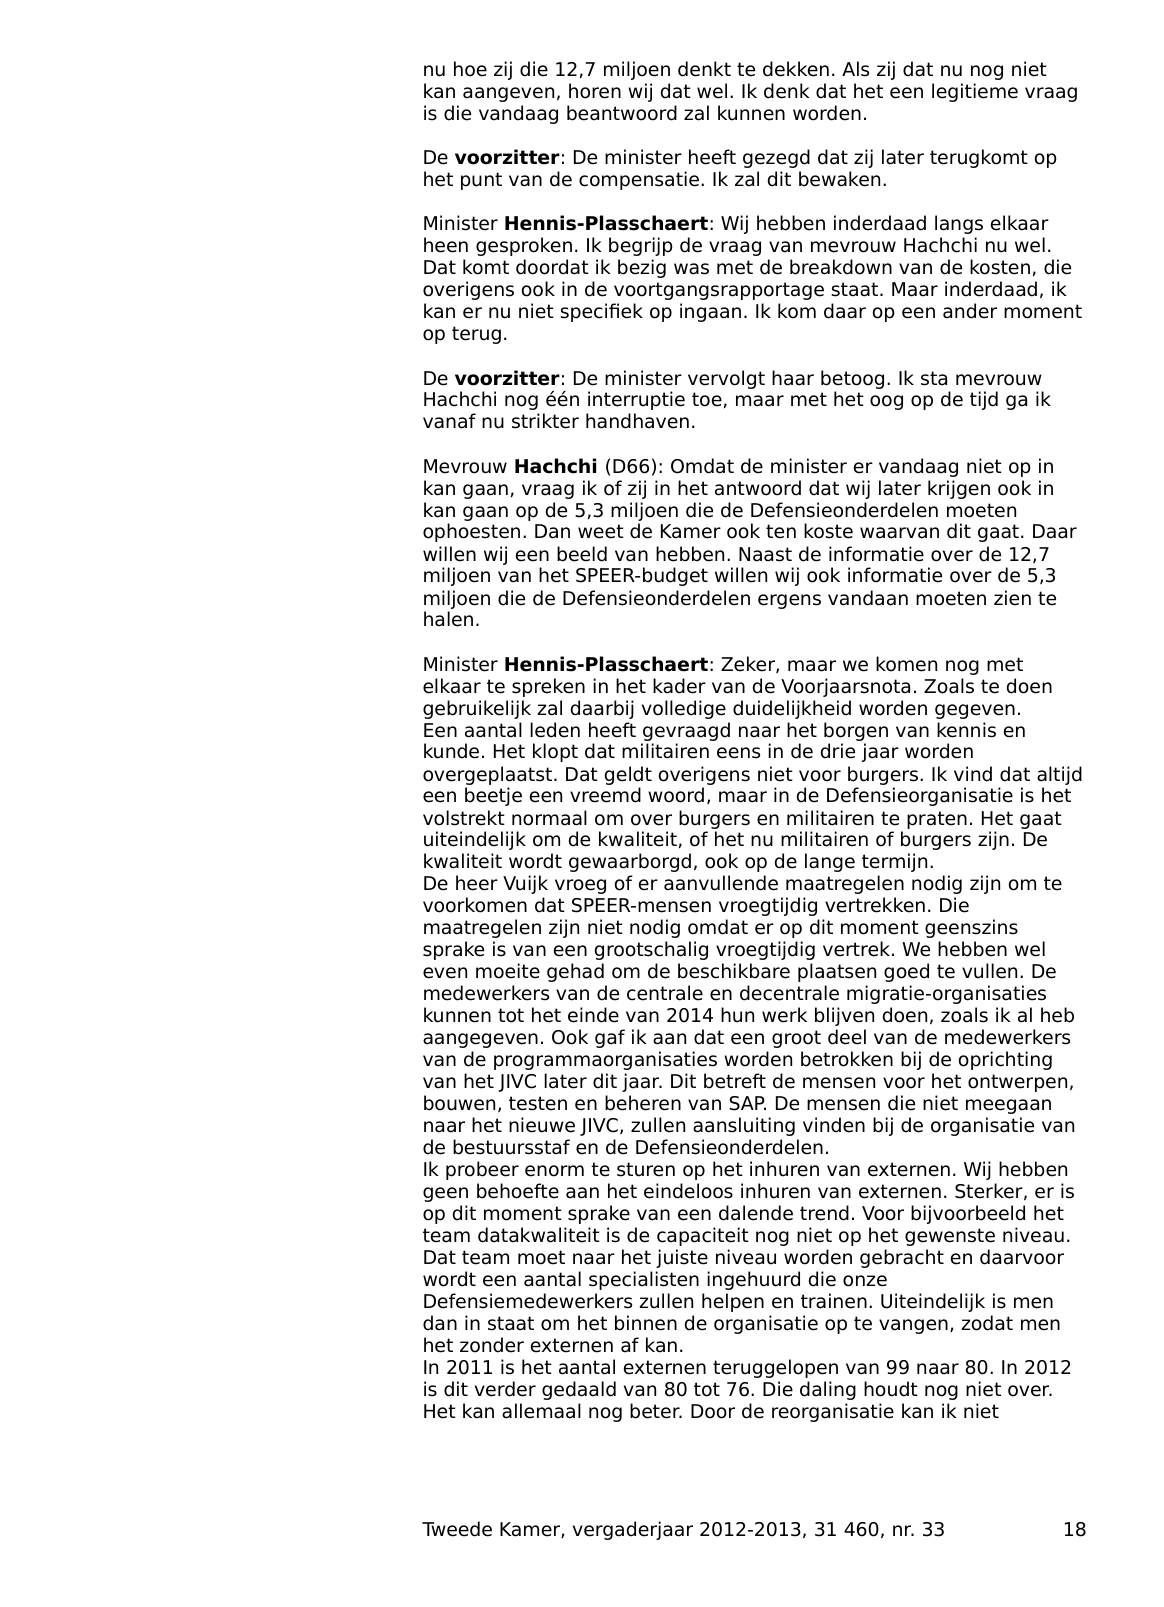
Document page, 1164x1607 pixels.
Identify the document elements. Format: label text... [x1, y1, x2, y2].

text De voorzitter: De minister heeft gezegd dat zij later terugkomt op het punt van de compensatie. Ik zal dit bewaken. [422, 147, 1087, 191]
text Minister Hennis-Plasschaert: Wij hebben inderdaad langs elkaar heen gesproken. Ik begrijp de vraag van mevrouw Hachchi nu wel. Dat komt doordat ik bezig was met de breakdown van de kosten, die overigens ook in de voortgangsrapportage staat. Maar inderdaad, ik kan er nu niet specifiek op ingaan. Ik kom daar op een ander moment op terug. [422, 213, 1087, 345]
text In 2011 is het aantal externen teruggelopen van 99 naar 80. In 2012 is dit verder gedaald van 80 tot 76. Die daling houdt nog niet over. Het kan allemaal nog beter. Door de reorganisatie kan ik niet [422, 1357, 1087, 1423]
text Ik probeer enorm te sturen op het inhuren van externen. Wij hebben geen behoefte aan het eindeloos inhuren van externen. Sterker, er is op dit moment sprake van een dalende trend. Voor bijvoorbeeld het team datakwaliteit is de capaciteit nog niet op het gewenste niveau. Dat team moet naar het juiste niveau worden gebracht en daarvoor wordt een aantal specialisten ingehuurd die onze Defensiemedewerkers zullen helpen en trainen. Uiteindelijk is men dan in staat om het binnen de organisatie op te vangen, zodat men het zonder externen af kan. [422, 1159, 1087, 1357]
text De heer Vuijk vroeg of er aanvullende maatregelen nodig zijn om te voorkomen dat SPEER-mensen vroegtijdig vertrekken. Die maatregelen zijn niet nodig omdat er op dit moment geenszins sprake is van een grootschalig vroegtijdig vertrek. We hebben wel even moeite gehad om de beschikbare plaatsen goed te vullen. De medewerkers van de centrale en decentrale migratie-organisaties kunnen tot het einde van 2014 hun werk blijven doen, zoals ik al heb aangegeven. Ook gaf ik aan dat een groot deel van de medewerkers van de programmaorganisaties worden betrokken bij de oprichting van het JIVC later dit jaar. Dit betreft de mensen voor het ontwerpen, bouwen, testen en beheren van SAP. De mensen die niet meegaan naar het nieuwe JIVC, zullen aansluiting vinden bij de organisatie van de bestuursstaf en de Defensieonderdelen. [422, 873, 1087, 1159]
text Mevrouw Hachchi (D66): Omdat de minister er vandaag niet op in kan gaan, vraag ik of zij in het antwoord dat wij later krijgen ook in kan gaan op de 5,3 miljoen die de Defensieonderdelen moeten ophoesten. Dan weet de Kamer ook ten koste waarvan dit gaat. Daar willen wij een beeld van hebben. Naast de informatie over de 12,7 miljoen van het SPEER-budget willen wij ook informatie over de 5,3 miljoen die de Defensieonderdelen ergens vandaan moeten zien te halen. [422, 456, 1087, 631]
text nu hoe zij die 12,7 miljoen denkt te dekken. Als zij dat nu nog niet kan aangeven, horen wij dat wel. Ik denk dat het een legitieme vraag is die vandaag beantwoord zal kunnen worden. [422, 59, 1087, 125]
text De voorzitter: De minister vervolgt haar betoog. Ik sta mevrouw Hachchi nog één interruptie toe, maar met het oog op de tijd ga ik vanaf nu strikter handhaven. [422, 367, 1087, 433]
text Een aantal leden heeft gevraagd naar het borgen van kennis en kunde. Het klopt dat militairen eens in de drie jaar worden overgeplaatst. Dat geldt overigens niet voor burgers. Ik vind dat altijd een beetje een vreemd woord, maar in de Defensieorganisatie is het volstrekt normaal om over burgers en militairen te praten. Het gaat uiteindelijk om de kwaliteit, of het nu militairen of burgers zijn. De kwaliteit wordt gewaarborgd, ook op de lange termijn. [422, 719, 1087, 873]
text Minister Hennis-Plasschaert: Zeker, maar we komen nog met elkaar te spreken in het kader van de Voorjaarsnota. Zoals te doen gebruikelijk zal daarbij volledige duidelijkheid worden gegeven. [422, 653, 1087, 719]
